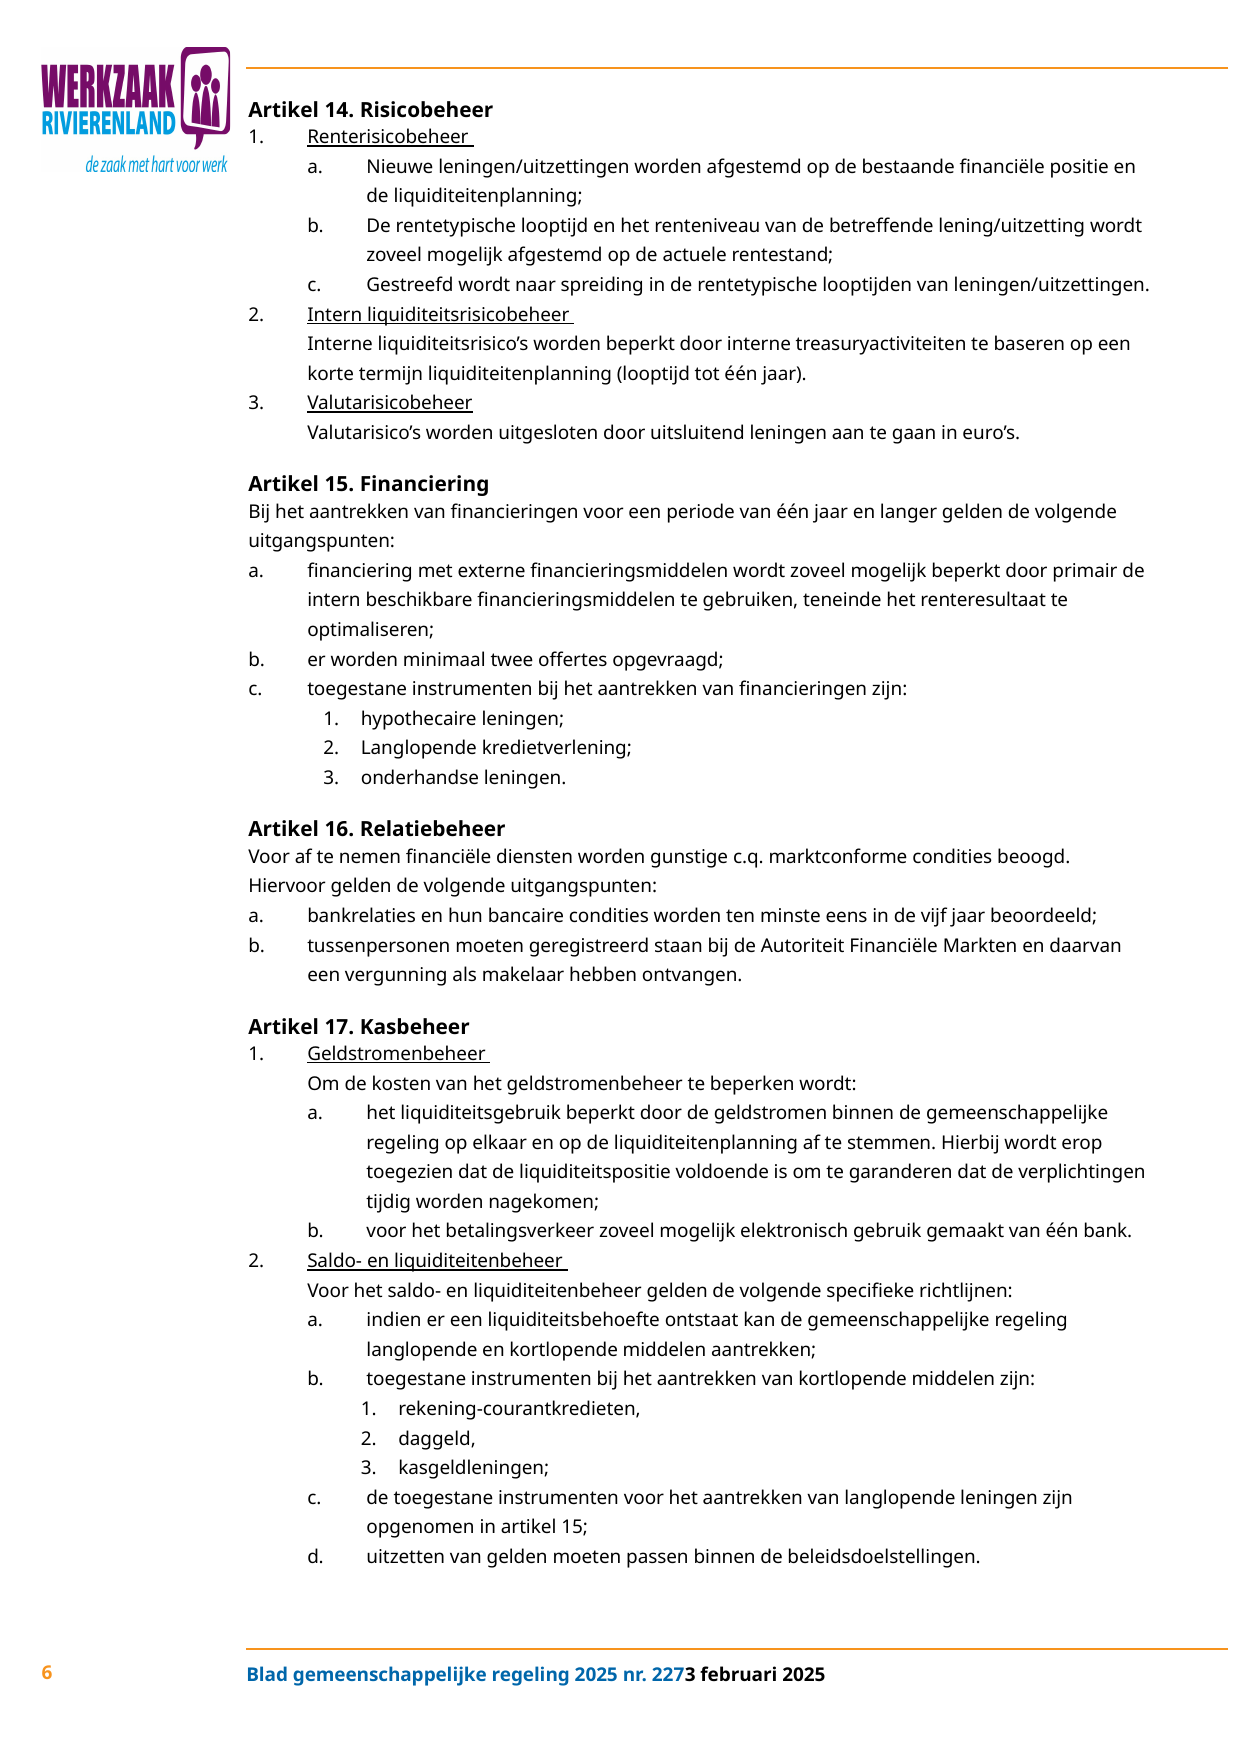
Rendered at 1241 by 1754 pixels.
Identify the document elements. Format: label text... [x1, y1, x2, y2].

list hypothecaire leningen; [323, 705, 1152, 731]
list Saldo- en liquiditeitenbeheer [248, 1247, 1152, 1273]
list Intern liquiditeitsrisicobeheer [248, 301, 1152, 326]
text Bij het aantrekken van financieringen voor een periode van één jaar en langer gelden de volgende uitgangspunten: [248, 498, 1152, 553]
text Artikel 17. Kasbeheer [248, 1012, 1152, 1040]
list Valutarisicobeheer [248, 389, 1152, 415]
picture [41, 47, 231, 172]
list Gestreefd wordt naar spreiding in de rentetypische looptijden van leningen/uitzettingen. [307, 271, 1152, 297]
list toegestane instrumenten bij het aantrekken van kortlopende middelen zijn: [307, 1366, 1152, 1391]
list Nieuwe leningen/uitzettingen worden afgestemd op de bestaande financiële positie en de liquiditeitenplanning; [307, 153, 1152, 208]
list Voor het saldo- en liquiditeitenbeheer gelden de volgende specifieke richtlijnen: [248, 1277, 1152, 1303]
list indien er een liquiditeitsbehoefte ontstaat kan de gemeenschappelijke regeling langlopende en kortlopende middelen aantrekken; [307, 1306, 1152, 1362]
list financiering met externe financieringsmiddelen wordt zoveel mogelijk beperkt door primair de intern beschikbare financieringsmiddelen te gebruiken, teneinde het renteresultaat te optimaliseren; [248, 557, 1152, 642]
list het liquiditeitsgebruik beperkt door de geldstromen binnen de gemeenschappelijke regeling op elkaar en op de liquiditeitenplanning af te stemmen. Hierbij wordt erop toegezien dat de liquiditeitspositie voldoende is om te garanderen dat de verplichtingen tijdig worden nagekomen; [307, 1099, 1152, 1214]
text Voor af te nemen financiële diensten worden gunstige c.q. marktconforme condities beoogd. Hiervoor gelden de volgende uitgangspunten: [248, 843, 1152, 898]
text Artikel 14. Risicobeheer [248, 95, 1152, 123]
list Interne liquiditeitsrisico’s worden beperkt door interne treasuryactiviteiten te baseren op een korte termijn liquiditeitenplanning (looptijd tot één jaar). [248, 330, 1152, 386]
list toegestane instrumenten bij het aantrekken van financieringen zijn: [248, 675, 1152, 701]
list er worden minimaal twee offertes opgevraagd; [248, 646, 1152, 672]
list Geldstromenbeheer [248, 1040, 1152, 1066]
list tussenpersonen moeten geregistreerd staan bij de Autoriteit Financiële Markten en daarvan een vergunning als makelaar hebben ontvangen. [248, 932, 1152, 987]
text Artikel 16. Relatiebeheer [248, 814, 1152, 843]
list de toegestane instrumenten voor het aantrekken van langlopende leningen zijn opgenomen in artikel 15; [307, 1484, 1152, 1539]
list uitzetten van gelden moeten passen binnen de beleidsdoelstellingen. [307, 1543, 1152, 1569]
list voor het betalingsverkeer zoveel mogelijk elektronisch gebruik gemaakt van één bank. [307, 1218, 1152, 1243]
list daggeld, [361, 1425, 1152, 1451]
list Valutarisico’s worden uitgesloten door uitsluitend leningen aan te gaan in euro’s. [248, 419, 1152, 445]
list Langlopende kredietverlening; [323, 734, 1152, 760]
list onderhandse leningen. [323, 764, 1152, 790]
list bankrelaties en hun bancaire condities worden ten minste eens in de vijf jaar beoordeeld; [248, 902, 1152, 928]
text Artikel 15. Financiering [248, 469, 1152, 498]
list rekening-courantkredieten, [361, 1395, 1152, 1421]
list kasgeldleningen; [361, 1454, 1152, 1480]
list De rentetypische looptijd en het renteniveau van de betreffende lening/uitzetting wordt zoveel mogelijk afgestemd op de actuele rentestand; [307, 212, 1152, 267]
list Om de kosten van het geldstromenbeheer te beperken wordt: [248, 1070, 1152, 1096]
list Renterisicobeheer [248, 123, 1152, 149]
